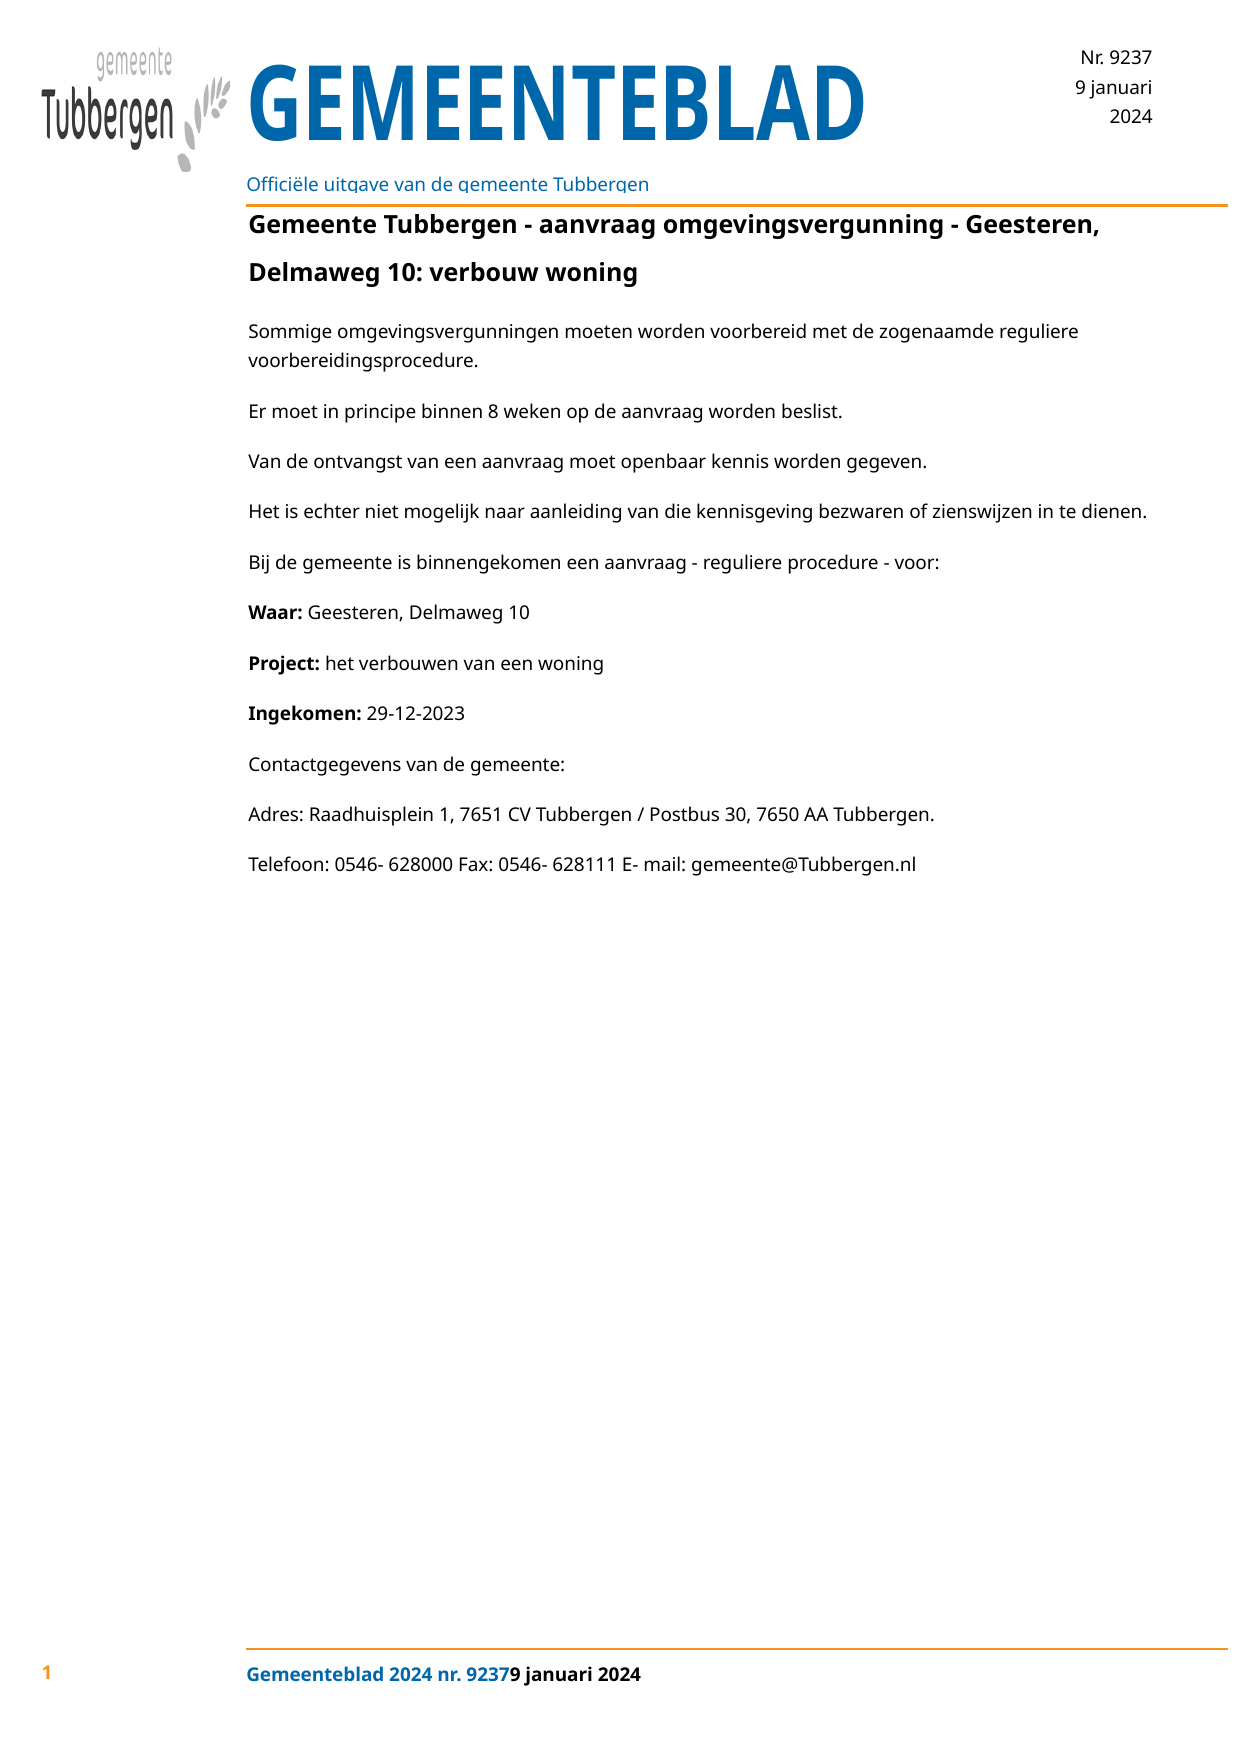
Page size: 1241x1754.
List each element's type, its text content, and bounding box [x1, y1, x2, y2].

text Project: het verbouwen van een woning [248, 650, 1152, 676]
text Gemeente Tubbergen - aanvraag omgevingsvergunning - Geesteren, Delmaweg 10: verbouw woning [248, 207, 1152, 288]
text Ingekomen: 29-12-2023 [248, 700, 1152, 726]
text Adres: Raadhuisplein 1, 7651 CV Tubbergen / Postbus 30, 7650 AA Tubbergen. [248, 801, 1152, 827]
picture [41, 47, 231, 172]
text Van de ontvangst van een aanvraag moet openbaar kennis worden gegeven. [248, 448, 1152, 474]
text Het is echter niet mogelijk naar aanleiding van die kennisgeving bezwaren of zienswijzen in te dienen. [248, 499, 1152, 524]
text Sommige omgevingsvergunningen moeten worden voorbereid met de zogenaamde reguliere voorbereidingsprocedure. [248, 318, 1152, 373]
text Er moet in principe binnen 8 weken op de aanvraag worden beslist. [248, 398, 1152, 424]
text Telefoon: 0546- 628000 Fax: 0546- 628111 E- mail: gemeente@Tubbergen.nl [248, 852, 1152, 877]
text Contactgegevens van de gemeente: [248, 751, 1152, 777]
text Waar: Geesteren, Delmaweg 10 [248, 599, 1152, 625]
text Bij de gemeente is binnengekomen een aanvraag - reguliere procedure - voor: [248, 549, 1152, 575]
